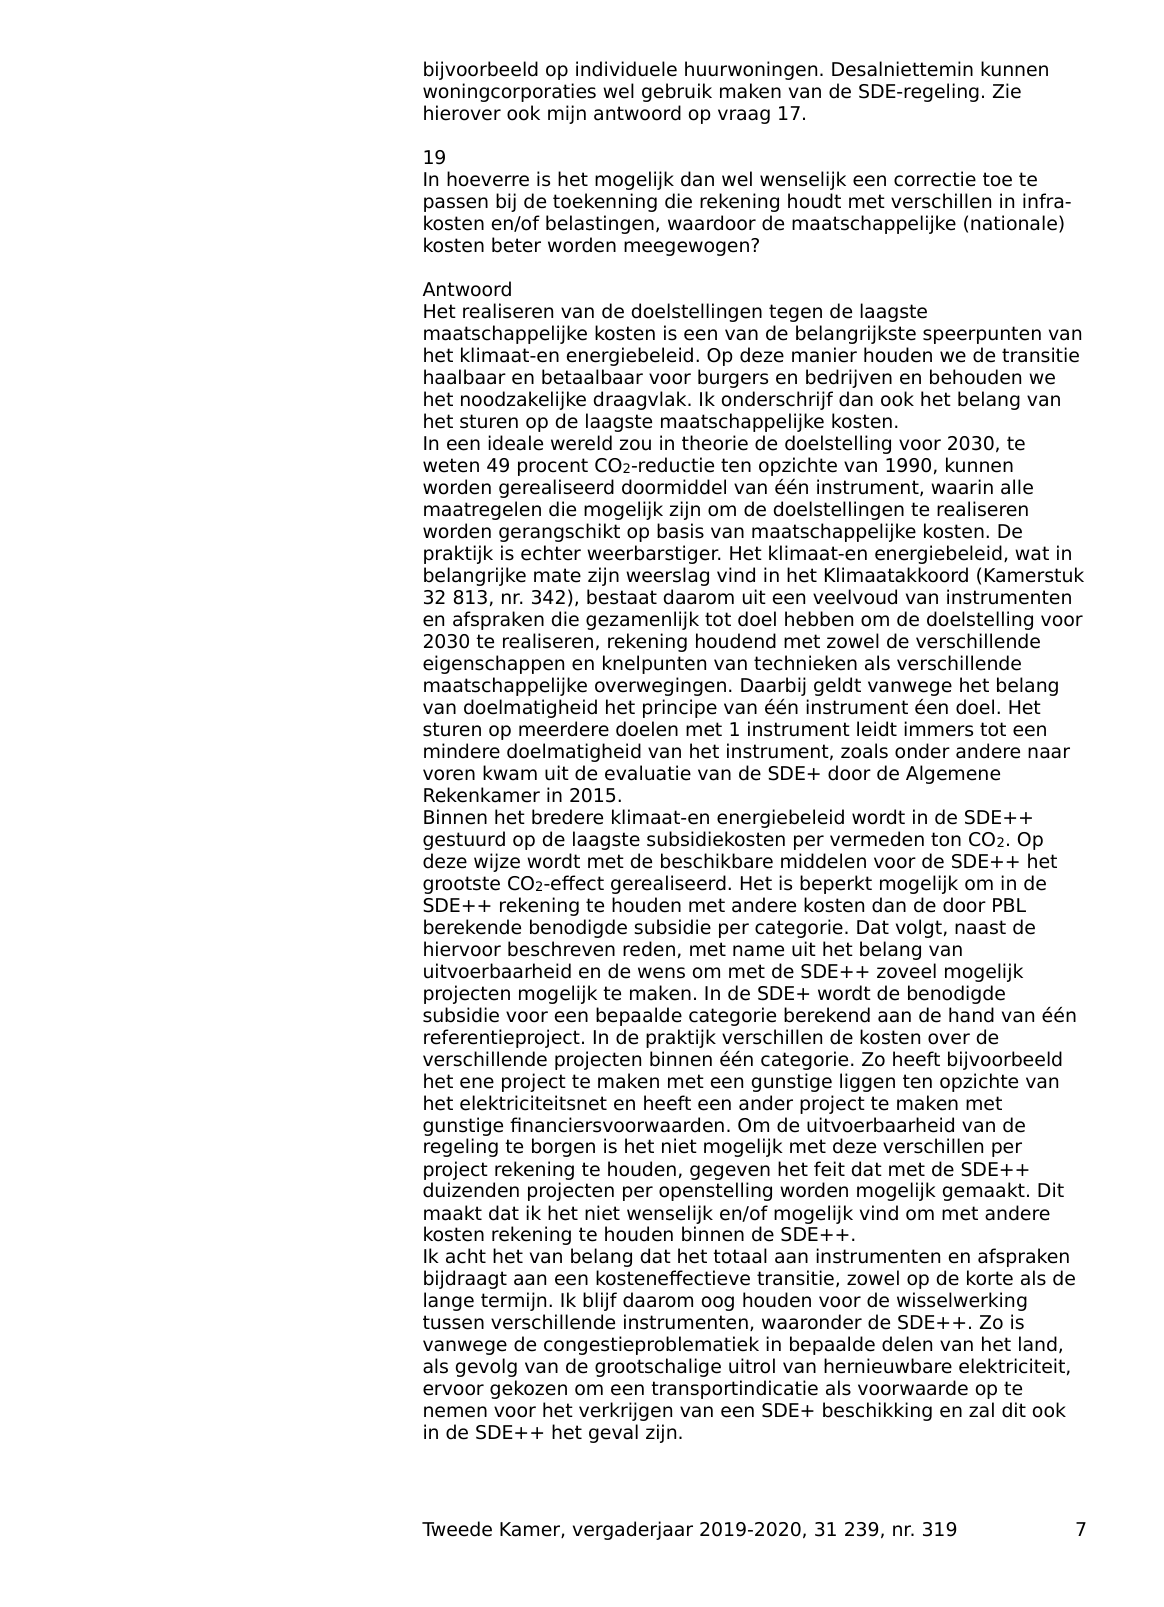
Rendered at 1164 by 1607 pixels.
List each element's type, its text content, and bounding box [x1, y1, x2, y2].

text In hoeverre is het mogelijk dan wel wenselijk een correctie toe te passen bij de toekenning die rekening houdt met verschillen in infra-kosten en/of belastingen, waardoor de maatschappelijke (nationale) kosten beter worden meegewogen? [422, 169, 1087, 257]
text Antwoord [422, 279, 1087, 301]
text Binnen het bredere klimaat-en energiebeleid wordt in de SDE++ gestuurd op de laagste subsidiekosten per vermeden ton CO2. Op deze wijze wordt met de beschikbare middelen voor de SDE++ het grootste CO2-effect gerealiseerd. Het is beperkt mogelijk om in de SDE++ rekening te houden met andere kosten dan de door PBL berekende benodigde subsidie per categorie. Dat volgt, naast de hiervoor beschreven reden, met name uit het belang van uitvoerbaarheid en de wens om met de SDE++ zoveel mogelijk projecten mogelijk te maken. In de SDE+ wordt de benodigde subsidie voor een bepaalde categorie berekend aan de hand van één referentieproject. In de praktijk verschillen de kosten over de verschillende projecten binnen één categorie. Zo heeft bijvoorbeeld het ene project te maken met een gunstige liggen ten opzichte van het elektriciteitsnet en heeft een ander project te maken met gunstige financiersvoorwaarden. Om de uitvoerbaarheid van de regeling te borgen is het niet mogelijk met deze verschillen per project rekening te houden, gegeven het feit dat met de SDE++ duizenden projecten per openstelling worden mogelijk gemaakt. Dit maakt dat ik het niet wenselijk en/of mogelijk vind om met andere kosten rekening te houden binnen de SDE++. [422, 807, 1087, 1246]
text Ik acht het van belang dat het totaal aan instrumenten en afspraken bijdraagt aan een kosteneffectieve transitie, zowel op de korte als de lange termijn. Ik blijf daarom oog houden voor de wisselwerking tussen verschillende instrumenten, waaronder de SDE++. Zo is vanwege de congestieproblematiek in bepaalde delen van het land, als gevolg van de grootschalige uitrol van hernieuwbare elektriciteit, ervoor gekozen om een transportindicatie als voorwaarde op te nemen voor het verkrijgen van een SDE+ beschikking en zal dit ook in de SDE++ het geval zijn. [422, 1246, 1087, 1444]
text bijvoorbeeld op individuele huurwoningen. Desalniettemin kunnen woningcorporaties wel gebruik maken van de SDE-regeling. Zie hierover ook mijn antwoord op vraag 17. [422, 59, 1087, 125]
text 19 [422, 147, 1087, 169]
text In een ideale wereld zou in theorie de doelstelling voor 2030, te weten 49 procent CO2-reductie ten opzichte van 1990, kunnen worden gerealiseerd doormiddel van één instrument, waarin alle maatregelen die mogelijk zijn om de doelstellingen te realiseren worden gerangschikt op basis van maatschappelijke kosten. De praktijk is echter weerbarstiger. Het klimaat-en energiebeleid, wat in belangrijke mate zijn weerslag vind in het Klimaatakkoord (Kamerstuk 32 813, nr. 342), bestaat daarom uit een veelvoud van instrumenten en afspraken die gezamenlijk tot doel hebben om de doelstelling voor 2030 te realiseren, rekening houdend met zowel de verschillende eigenschappen en knelpunten van technieken als verschillende maatschappelijke overwegingen. Daarbij geldt vanwege het belang van doelmatigheid het principe van één instrument éen doel. Het sturen op meerdere doelen met 1 instrument leidt immers tot een mindere doelmatigheid van het instrument, zoals onder andere naar voren kwam uit de evaluatie van de SDE+ door de Algemene Rekenkamer in 2015. [422, 433, 1087, 807]
text Het realiseren van de doelstellingen tegen de laagste maatschappelijke kosten is een van de belangrijkste speerpunten van het klimaat-en energiebeleid. Op deze manier houden we de transitie haalbaar en betaalbaar voor burgers en bedrijven en behouden we het noodzakelijke draagvlak. Ik onderschrijf dan ook het belang van het sturen op de laagste maatschappelijke kosten. [422, 301, 1087, 433]
